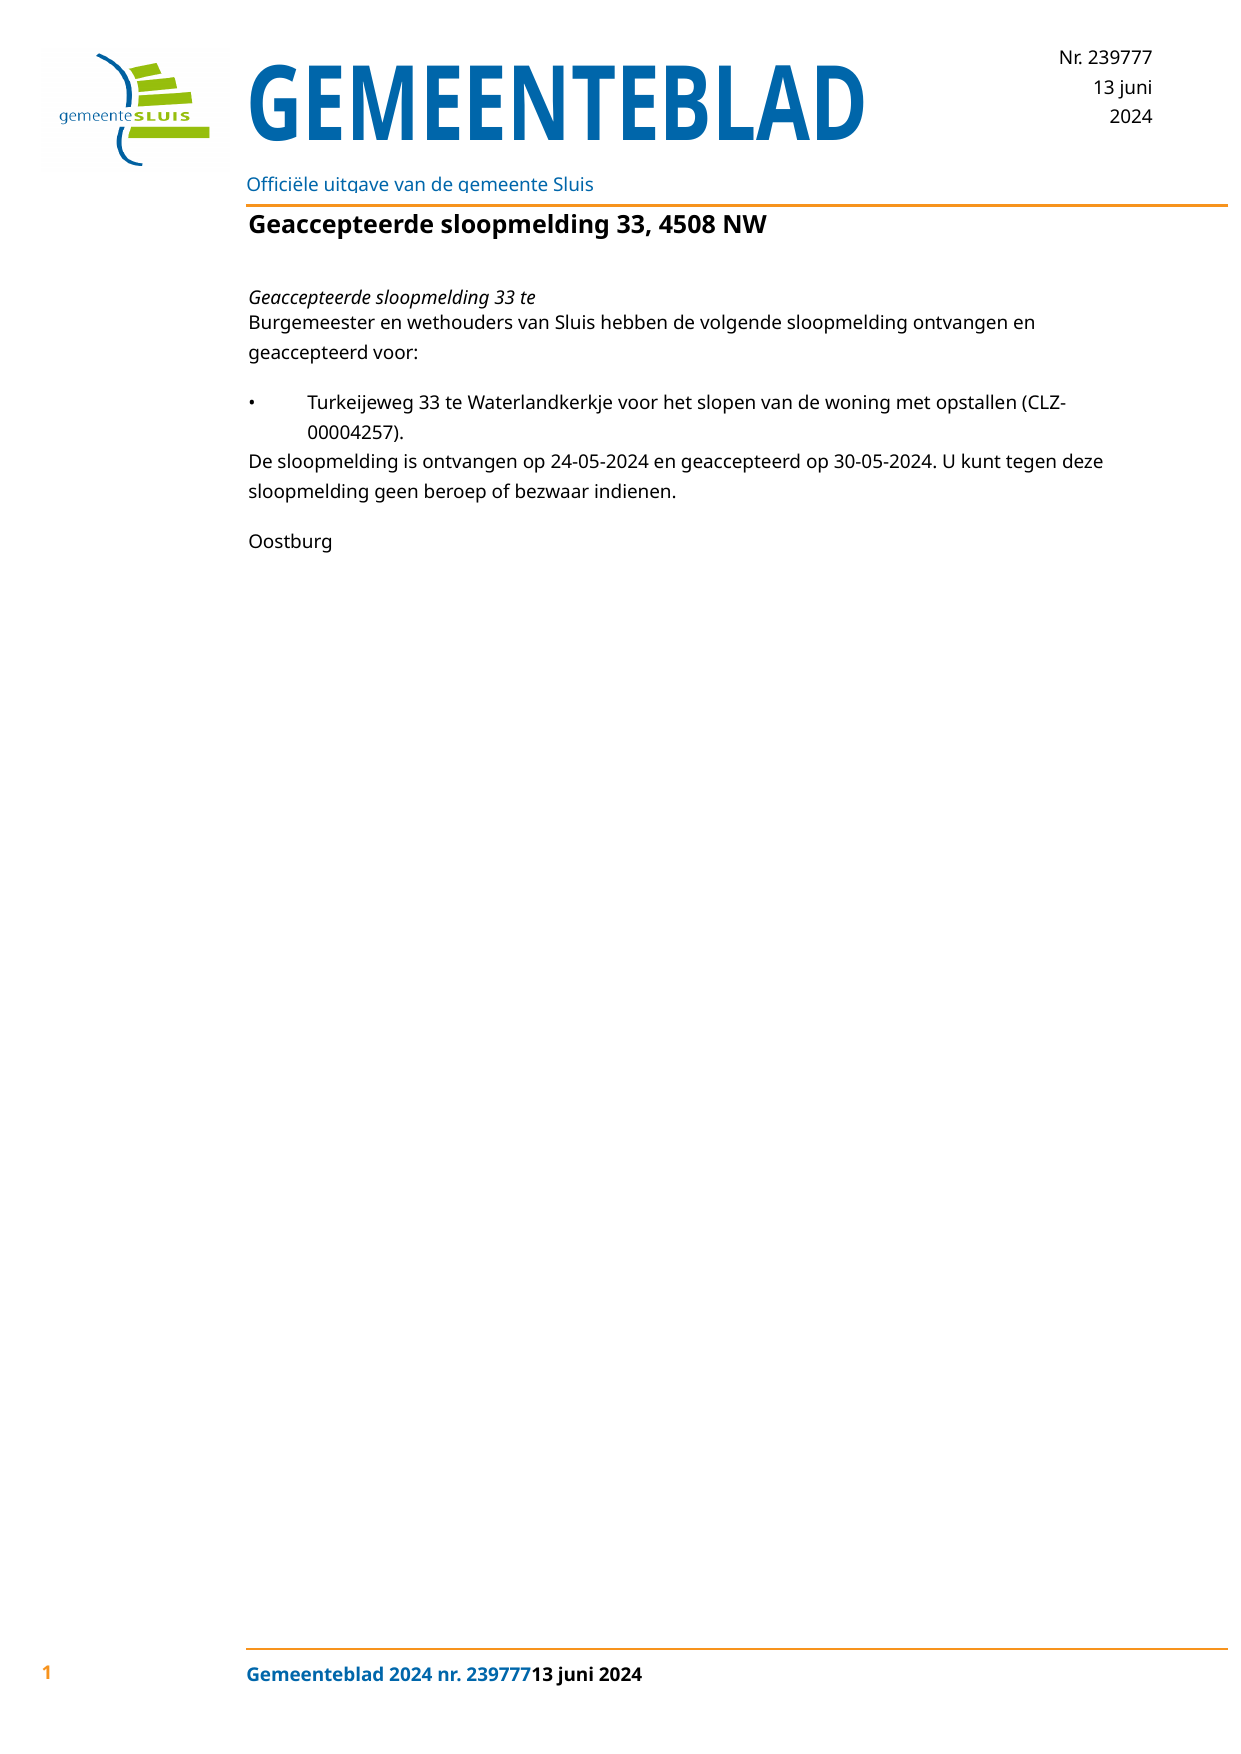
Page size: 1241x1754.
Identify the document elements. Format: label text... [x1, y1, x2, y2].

text Burgemeester en wethouders van Sluis hebben de volgende sloopmelding ontvangen en geaccepteerd voor: [248, 309, 1152, 365]
text Geaccepteerde sloopmelding 33 te [248, 284, 1152, 309]
text De sloopmelding is ontvangen op 24-05-2024 en geaccepteerd op 30-05-2024. U kunt tegen deze sloopmelding geen beroep of bezwaar indienen. [248, 449, 1152, 504]
picture [41, 47, 231, 172]
text Geaccepteerde sloopmelding 33, 4508 NW [248, 207, 1152, 241]
list Turkeijeweg 33 te Waterlandkerkje voor het slopen van de woning met opstallen (CLZ-00004257). [248, 389, 1152, 445]
text Oostburg [248, 529, 1152, 554]
